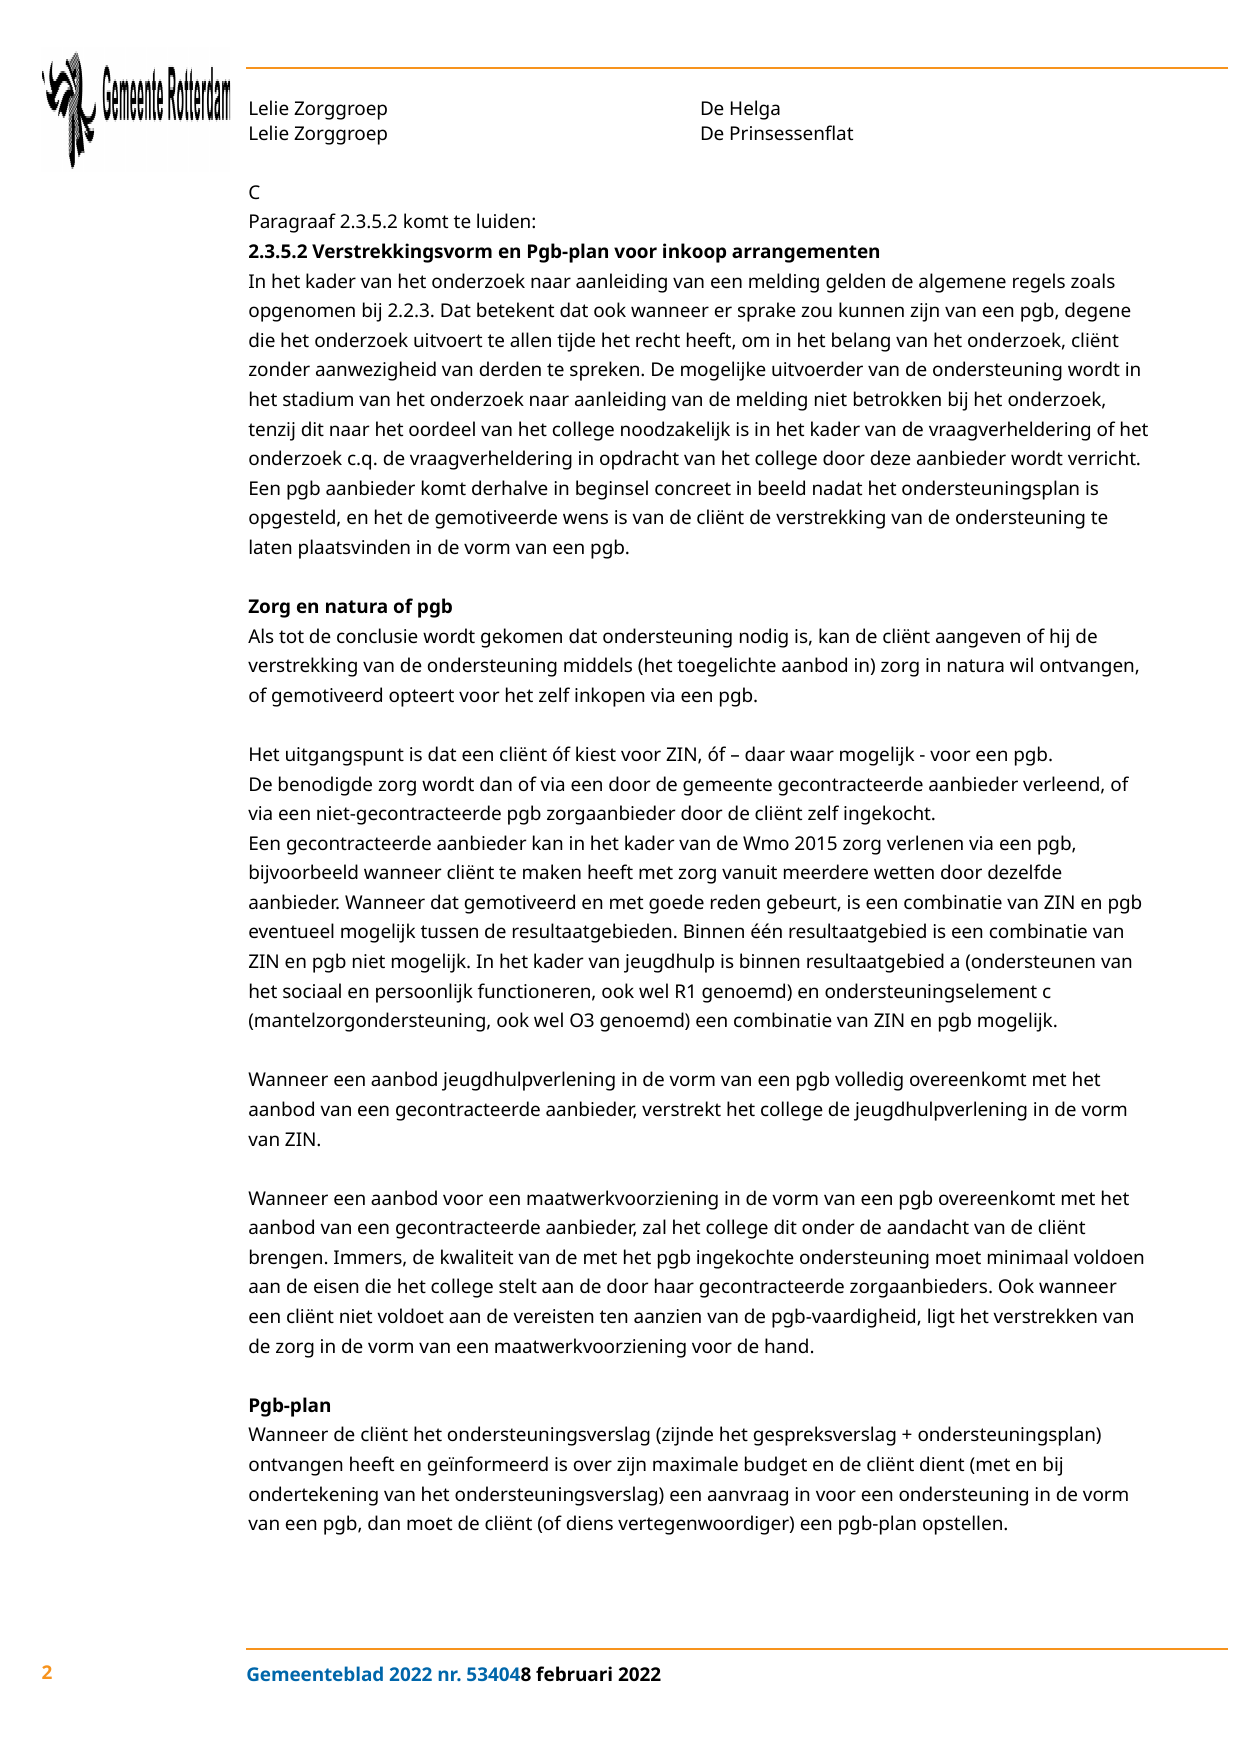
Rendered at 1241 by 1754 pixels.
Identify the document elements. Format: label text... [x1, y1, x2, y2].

text Wanneer een aanbod voor een maatwerkvoorziening in de vorm van een pgb overeenkomt met het aanbod van een gecontracteerde aanbieder, zal het college dit onder de aandacht van de cliënt brengen. Immers, de kwaliteit van de met het pgb ingekochte ondersteuning moet minimaal voldoen aan de eisen die het college stelt aan de door haar gecontracteerde zorgaanbieders. Ook wanneer een cliënt niet voldoet aan de vereisten ten aanzien van de pgb-vaardigheid, ligt het verstrekken van de zorg in de vorm van een maatwerkvoorziening voor de hand. [248, 1185, 1152, 1358]
text Als tot de conclusie wordt gekomen dat ondersteuning nodig is, kan de cliënt aangeven of hij de verstrekking van de ondersteuning middels (het toegelichte aanbod in) zorg in natura wil ontvangen, of gemotiveerd opteert voor het zelf inkopen via een pgb. [248, 623, 1152, 708]
text De benodigde zorg wordt dan of via een door de gemeente gecontracteerde aanbieder verleend, of via een niet-gecontracteerde pgb zorgaanbieder door de cliënt zelf ingekocht. [248, 771, 1152, 826]
text In het kader van het onderzoek naar aanleiding van een melding gelden de algemene regels zoals opgenomen bij 2.2.3. Dat betekent dat ook wanneer er sprake zou kunnen zijn van een pgb, degene die het onderzoek uitvoert te allen tijde het recht heeft, om in het belang van het onderzoek, cliënt zonder aanwezigheid van derden te spreken. De mogelijke uitvoerder van de ondersteuning wordt in het stadium van het onderzoek naar aanleiding van de melding niet betrokken bij het onderzoek, tenzij dit naar het oordeel van het college noodzakelijk is in het kader van de vraagverheldering of het onderzoek c.q. de vraagverheldering in opdracht van het college door deze aanbieder wordt verricht. Een pgb aanbieder komt derhalve in beginsel concreet in beeld nadat het ondersteuningsplan is opgesteld, en het de gemotiveerde wens is van de cliënt de verstrekking van de ondersteuning te laten plaatsvinden in de vorm van een pgb. [248, 268, 1152, 560]
table_cell De Helga [700, 95, 1152, 121]
text Paragraaf 2.3.5.2 komt te luiden: [248, 209, 1152, 234]
text Een gecontracteerde aanbieder kan in het kader van de Wmo 2015 zorg verlenen via een pgb, bijvoorbeeld wanneer cliënt te maken heeft met zorg vanuit meerdere wetten door dezelfde aanbieder. Wanneer dat gemotiveerd en met goede reden gebeurt, is een combinatie van ZIN en pgb eventueel mogelijk tussen de resultaatgebieden. Binnen één resultaatgebied is een combinatie van ZIN en pgb niet mogelijk. In het kader van jeugdhulp is binnen resultaatgebied a (ondersteunen van het sociaal en persoonlijk functioneren, ook wel R1 genoemd) en ondersteuningselement c (mantelzorgondersteuning, ook wel O3 genoemd) een combinatie van ZIN en pgb mogelijk. [248, 830, 1152, 1033]
table_cell Lelie Zorggroep [248, 121, 700, 146]
text 2.3.5.2 Verstrekkingsvorm en Pgb-plan voor inkoop arrangementen [248, 238, 1152, 264]
table_cell De Prinsessenflat [700, 121, 1152, 146]
text Pgb-plan [248, 1392, 1152, 1418]
table_cell Lelie Zorggroep [248, 95, 700, 121]
text Zorg en natura of pgb [248, 593, 1152, 619]
text Het uitgangspunt is dat een cliënt óf kiest voor ZIN, óf – daar waar mogelijk - voor een pgb. [248, 741, 1152, 767]
text Wanneer de cliënt het ondersteuningsverslag (zijnde het gespreksverslag + ondersteuningsplan) ontvangen heeft en geïnformeerd is over zijn maximale budget en de cliënt dient (met en bij ondertekening van het ondersteuningsverslag) een aanvraag in voor een ondersteuning in de vorm van een pgb, dan moet de cliënt (of diens vertegenwoordiger) een pgb-plan opstellen. [248, 1422, 1152, 1536]
text Wanneer een aanbod jeugdhulpverlening in de vorm van een pgb volledig overeenkomt met het aanbod van een gecontracteerde aanbieder, verstrekt het college de jeugdhulpverlening in de vorm van ZIN. [248, 1067, 1152, 1151]
picture [41, 47, 231, 172]
text C [248, 179, 1152, 205]
